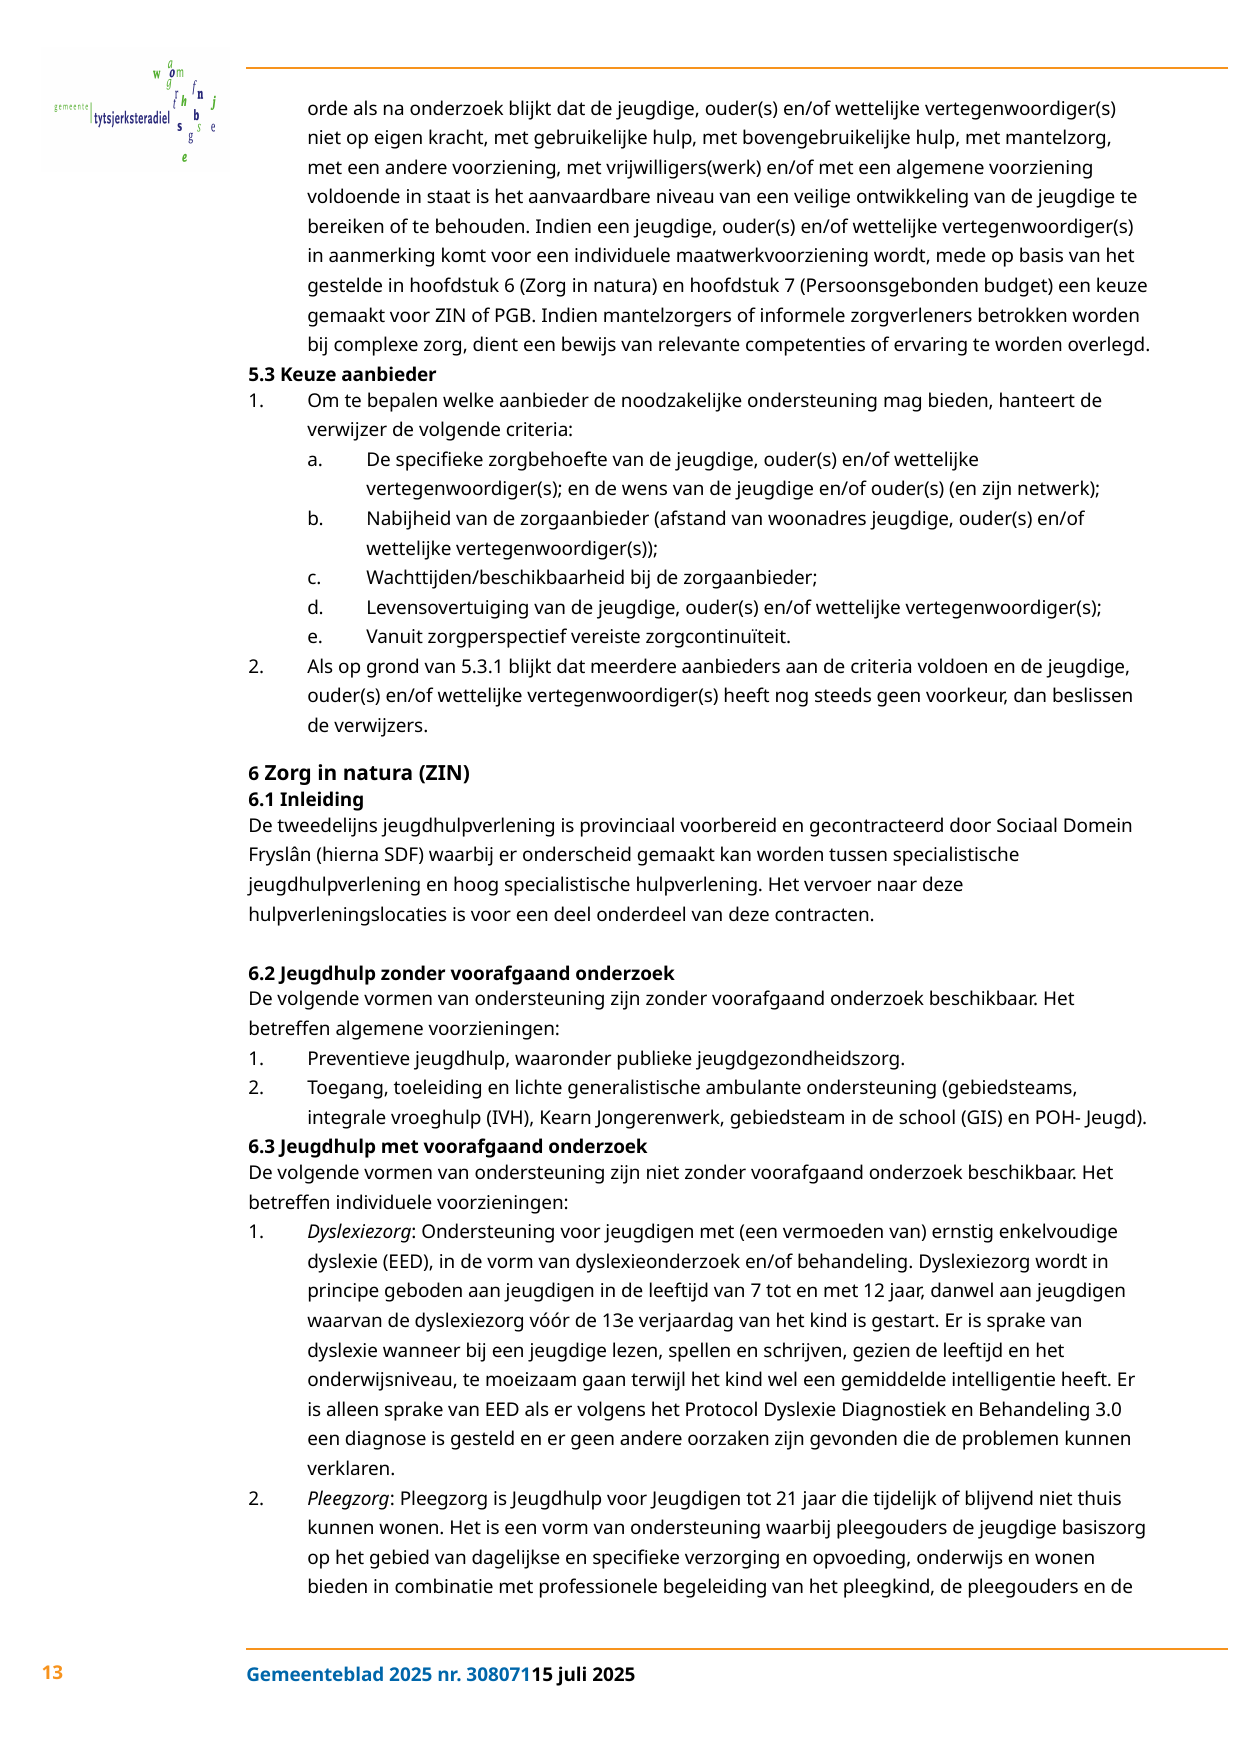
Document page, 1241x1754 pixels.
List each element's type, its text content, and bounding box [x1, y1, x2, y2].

text 6.1 Inleiding [248, 786, 1152, 812]
picture [41, 47, 231, 172]
list Pleegzorg: Pleegzorg is Jeugdhulp voor Jeugdigen tot 21 jaar die tijdelijk of blijvend niet thuis kunnen wonen. Het is een vorm van ondersteuning waarbij pleegouders de jeugdige basiszorg op het gebied van dagelijkse en specifieke verzorging en opvoeding, onderwijs en wonen bieden in combinatie met professionele begeleiding van het pleegkind, de pleegouders en de [248, 1485, 1152, 1599]
text 6 Zorg in natura (ZIN) [248, 758, 1152, 786]
text De volgende vormen van ondersteuning zijn zonder voorafgaand onderzoek beschikbaar. Het betreffen algemene voorzieningen: [248, 986, 1152, 1041]
list Toegang, toeleiding en lichte generalistische ambulante ondersteuning (gebiedsteams, integrale vroeghulp (IVH), Kearn Jongerenwerk, gebiedsteam in de school (GIS) en POH- Jeugd). [248, 1074, 1152, 1130]
list Levensovertuiging van de jeugdige, ouder(s) en/of wettelijke vertegenwoordiger(s); [307, 594, 1152, 619]
list Om te bepalen welke aanbieder de noodzakelijke ondersteuning mag bieden, hanteert de verwijzer de volgende criteria: [248, 387, 1152, 442]
text De volgende vormen van ondersteuning zijn niet zonder voorafgaand onderzoek beschikbaar. Het betreffen individuele voorzieningen: [248, 1159, 1152, 1214]
text 6.2 Jeugdhulp zonder voorafgaand onderzoek [248, 960, 1152, 986]
list Wachttijden/beschikbaarheid bij de zorgaanbieder; [307, 564, 1152, 590]
list Dyslexiezorg: Ondersteuning voor jeugdigen met (een vermoeden van) ernstig enkelvoudige dyslexie (EED), in de vorm van dyslexieonderzoek en/of behandeling. Dyslexiezorg wordt in principe geboden aan jeugdigen in de leeftijd van 7 tot en met 12 jaar, danwel aan jeugdigen waarvan de dyslexiezorg vóór de 13e verjaardag van het kind is gestart. Er is sprake van dyslexie wanneer bij een jeugdige lezen, spellen en schrijven, gezien de leeftijd en het onderwijsniveau, te moeizaam gaan terwijl het kind wel een gemiddelde intelligentie heeft. Er is alleen sprake van EED als er volgens het Protocol Dyslexie Diagnostiek en Behandeling 3.0 een diagnose is gesteld en er geen andere oorzaken zijn gevonden die de problemen kunnen verklaren. [248, 1218, 1152, 1481]
list Preventieve jeugdhulp, waaronder publieke jeugdgezondheidszorg. [248, 1045, 1152, 1071]
list orde als na onderzoek blijkt dat de jeugdige, ouder(s) en/of wettelijke vertegenwoordiger(s) niet op eigen kracht, met gebruikelijke hulp, met bovengebruikelijke hulp, met mantelzorg, met een andere voorziening, met vrijwilligers(werk) en/of met een algemene voorziening voldoende in staat is het aanvaardbare niveau van een veilige ontwikkeling van de jeugdige te bereiken of te behouden. Indien een jeugdige, ouder(s) en/of wettelijke vertegenwoordiger(s) in aanmerking komt voor een individuele maatwerkvoorziening wordt, mede op basis van het gestelde in hoofdstuk 6 (Zorg in natura) en hoofdstuk 7 (Persoonsgebonden budget) een keuze gemaakt voor ZIN of PGB. Indien mantelzorgers of informele zorgverleners betrokken worden bij complexe zorg, dient een bewijs van relevante competenties of ervaring te worden overlegd. [248, 95, 1152, 357]
text 6.3 Jeugdhulp met voorafgaand onderzoek [248, 1133, 1152, 1159]
text De tweedelijns jeugdhulpverlening is provinciaal voorbereid en gecontracteerd door Sociaal Domein Fryslân (hierna SDF) waarbij er onderscheid gemaakt kan worden tussen specialistische jeugdhulpverlening en hoog specialistische hulpverlening. Het vervoer naar deze hulpverleningslocaties is voor een deel onderdeel van deze contracten. [248, 812, 1152, 926]
list De specifieke zorgbehoefte van de jeugdige, ouder(s) en/of wettelijke vertegenwoordiger(s); en de wens van de jeugdige en/of ouder(s) (en zijn netwerk); [307, 446, 1152, 501]
list Vanuit zorgperspectief vereiste zorgcontinuïteit. [307, 623, 1152, 649]
text 5.3 Keuze aanbieder [248, 361, 1152, 387]
list Als op grond van 5.3.1 blijkt dat meerdere aanbieders aan de criteria voldoen en de jeugdige, ouder(s) en/of wettelijke vertegenwoordiger(s) heeft nog steeds geen voorkeur, dan beslissen de verwijzers. [248, 653, 1152, 738]
list Nabijheid van de zorgaanbieder (afstand van woonadres jeugdige, ouder(s) en/of wettelijke vertegenwoordiger(s)); [307, 505, 1152, 560]
